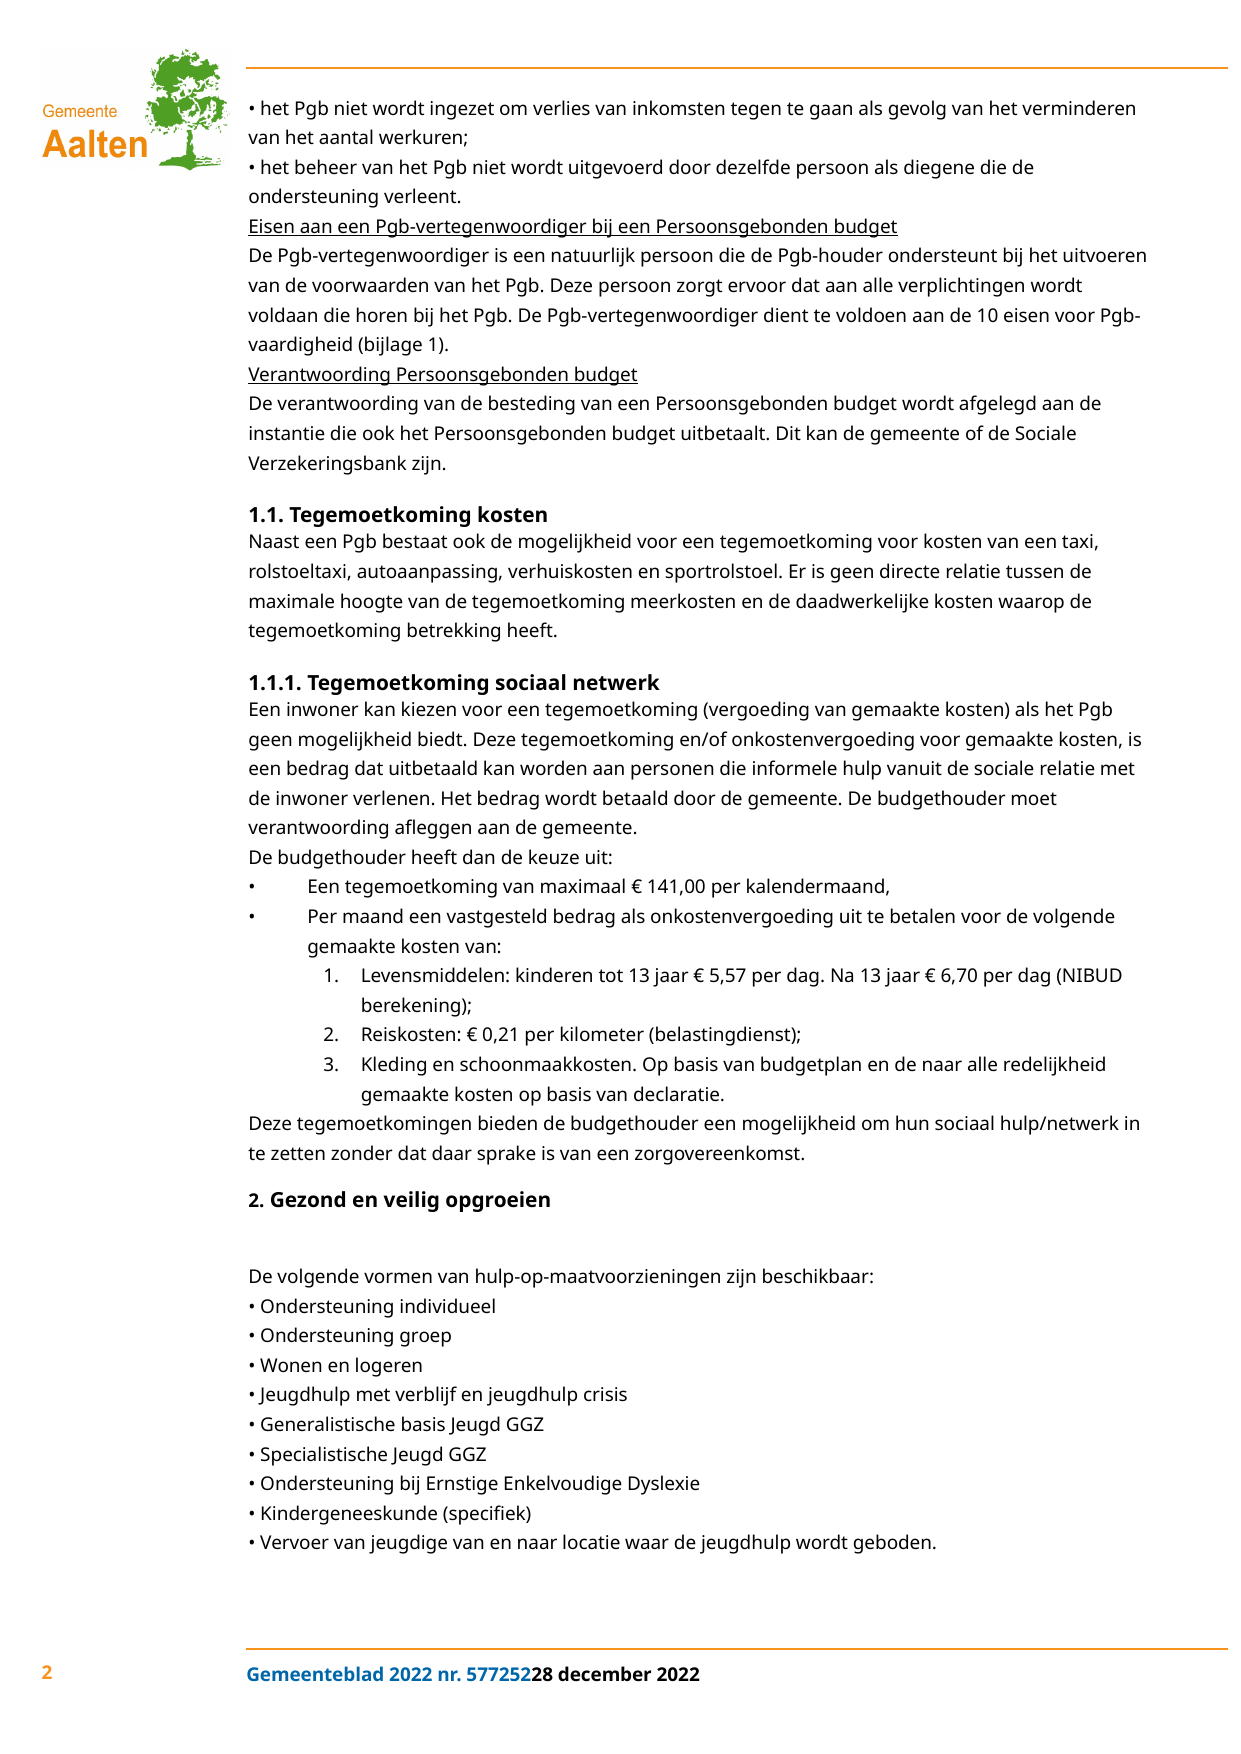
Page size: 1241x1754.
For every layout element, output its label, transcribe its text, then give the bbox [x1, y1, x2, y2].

text • Vervoer van jeugdige van en naar locatie waar de jeugdhulp wordt geboden. [248, 1529, 1152, 1555]
picture [41, 47, 231, 172]
list Per maand een vastgesteld bedrag als onkostenvergoeding uit te betalen voor de volgende gemaakte kosten van: [248, 903, 1152, 959]
text Verantwoording Persoonsgebonden budget [248, 361, 1152, 387]
list Kleding en schoonmaakkosten. Op basis van budgetplan en de naar alle redelijkheid gemaakte kosten op basis van declaratie. [323, 1051, 1152, 1107]
text • Generalistische basis Jeugd GGZ [248, 1411, 1152, 1437]
list Levensmiddelen: kinderen tot 13 jaar € 5,57 per dag. Na 13 jaar € 6,70 per dag (NIBUD berekening); [323, 962, 1152, 1018]
list Een tegemoetkoming van maximaal € 141,00 per kalendermaand, [248, 874, 1152, 899]
text De Pgb-vertegenwoordiger is een natuurlijk persoon die de Pgb-houder ondersteunt bij het uitvoeren van de voorwaarden van het Pgb. Deze persoon zorgt ervoor dat aan alle verplichtingen wordt voldaan die horen bij het Pgb. De Pgb-vertegenwoordiger dient te voldoen aan de 10 eisen voor Pgb-vaardigheid (bijlage 1). [248, 243, 1152, 357]
text 1.1.1. Tegemoetkoming sociaal netwerk [248, 668, 1152, 696]
text Deze tegemoetkomingen bieden de budgethouder een mogelijkheid om hun sociaal hulp/netwerk in te zetten zonder dat daar sprake is van een zorgovereenkomst. [248, 1110, 1152, 1166]
text • Ondersteuning groep [248, 1322, 1152, 1348]
text Een inwoner kan kiezen voor een tegemoetkoming (vergoeding van gemaakte kosten) als het Pgb geen mogelijkheid biedt. Deze tegemoetkoming en/of onkostenvergoeding voor gemaakte kosten, is een bedrag dat uitbetaald kan worden aan personen die informele hulp vanuit de sociale relatie met de inwoner verlenen. Het bedrag wordt betaald door de gemeente. De budgethouder moet verantwoording afleggen aan de gemeente. [248, 696, 1152, 840]
text De budgethouder heeft dan de keuze uit: [248, 844, 1152, 870]
text • Wonen en logeren [248, 1352, 1152, 1378]
text • Jeugdhulp met verblijf en jeugdhulp crisis [248, 1382, 1152, 1407]
text 2. Gezond en veilig opgroeien [248, 1186, 1152, 1214]
text • Ondersteuning individueel [248, 1293, 1152, 1319]
text • Kindergeneeskunde (specifiek) [248, 1500, 1152, 1526]
text Naast een Pgb bestaat ook de mogelijkheid voor een tegemoetkoming voor kosten van een taxi, rolstoeltaxi, autoaanpassing, verhuiskosten en sportrolstoel. Er is geen directe relatie tussen de maximale hoogte van de tegemoetkoming meerkosten en de daadwerkelijke kosten waarop de tegemoetkoming betrekking heeft. [248, 529, 1152, 643]
text De verantwoording van de besteding van een Persoonsgebonden budget wordt afgelegd aan de instantie die ook het Persoonsgebonden budget uitbetaalt. Dit kan de gemeente of de Sociale Verzekeringsbank zijn. [248, 391, 1152, 476]
text • het beheer van het Pgb niet wordt uitgevoerd door dezelfde persoon als diegene die de ondersteuning verleent. [248, 154, 1152, 209]
list Reiskosten: € 0,21 per kilometer (belastingdienst); [323, 1022, 1152, 1047]
text Eisen aan een Pgb-vertegenwoordiger bij een Persoonsgebonden budget [248, 213, 1152, 239]
text De volgende vormen van hulp-op-maatvoorzieningen zijn beschikbaar: [248, 1263, 1152, 1289]
text • het Pgb niet wordt ingezet om verlies van inkomsten tegen te gaan als gevolg van het verminderen van het aantal werkuren; [248, 95, 1152, 150]
text • Ondersteuning bij Ernstige Enkelvoudige Dyslexie [248, 1470, 1152, 1496]
text • Specialistische Jeugd GGZ [248, 1441, 1152, 1467]
text 1.1. Tegemoetkoming kosten [248, 500, 1152, 529]
